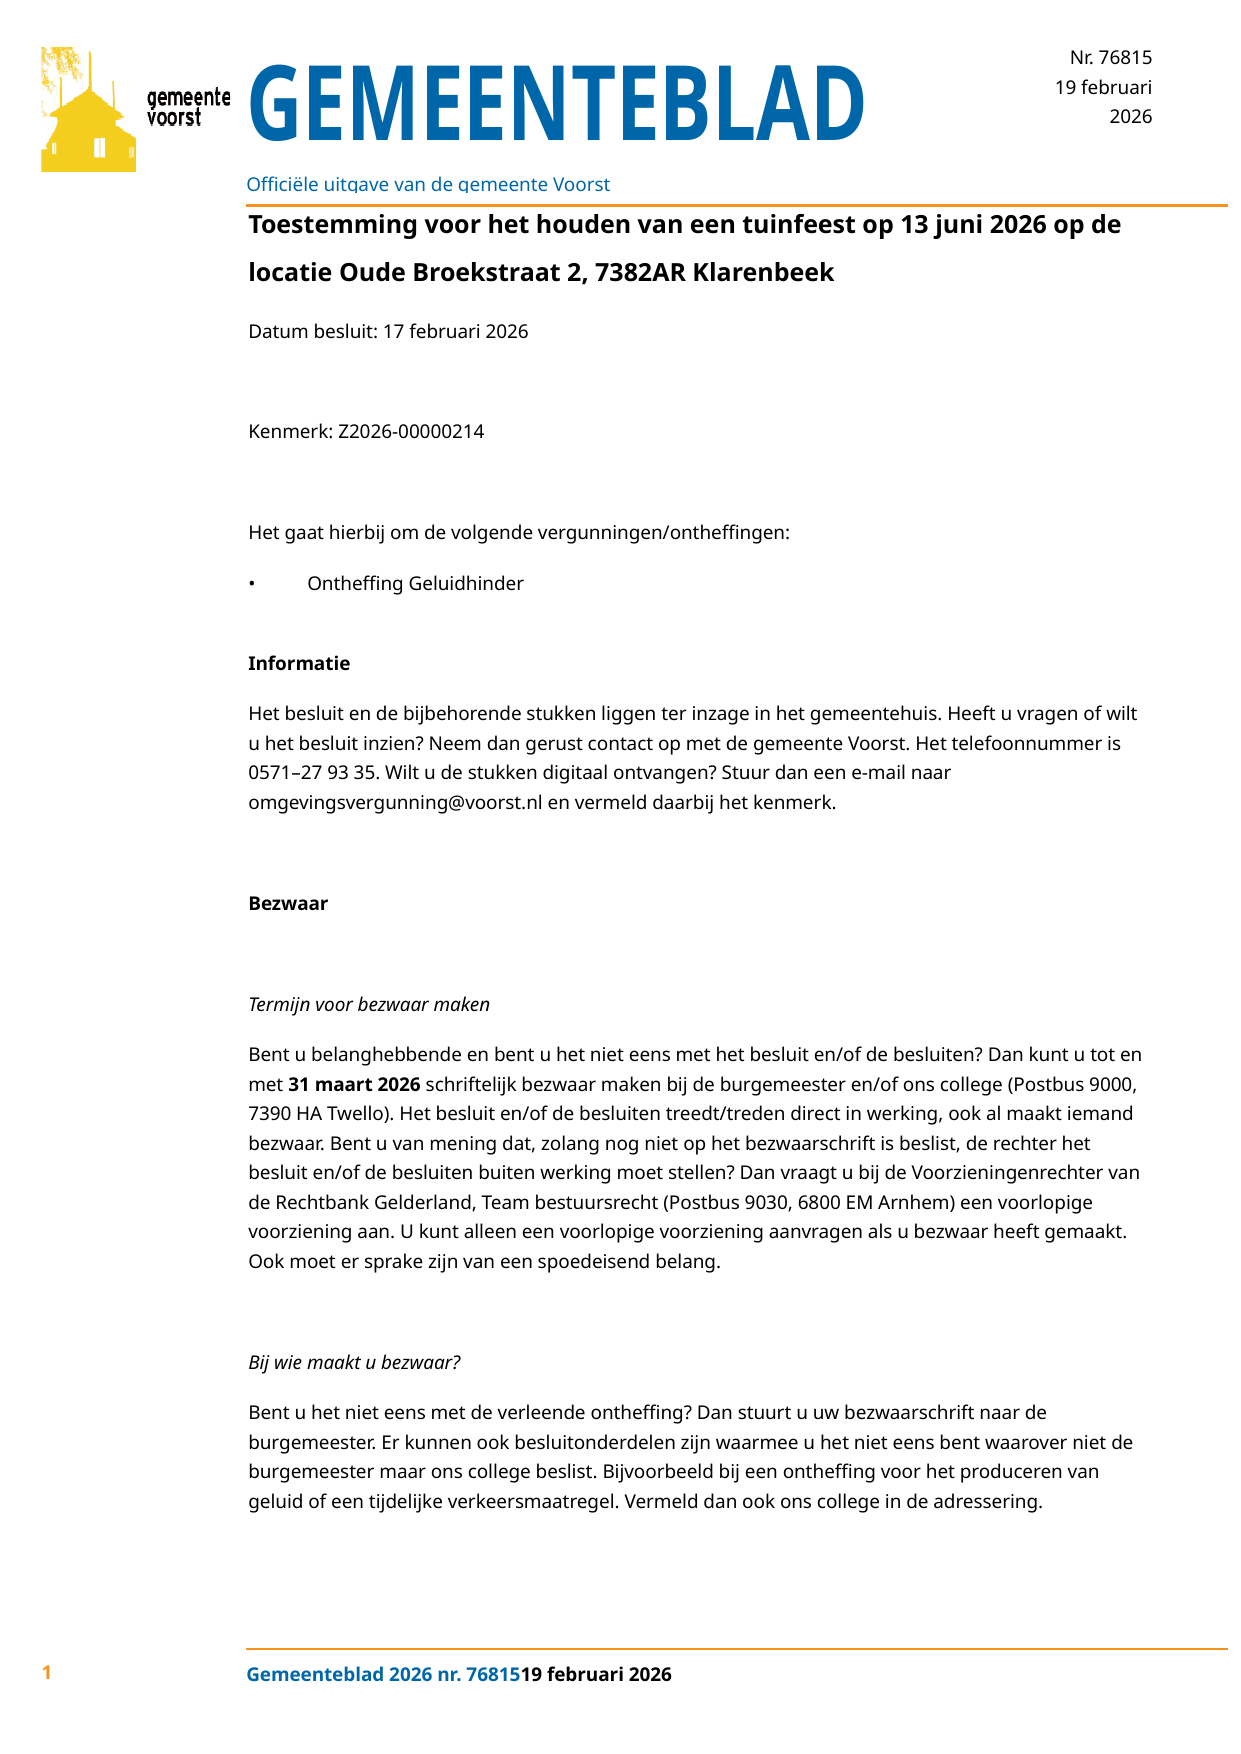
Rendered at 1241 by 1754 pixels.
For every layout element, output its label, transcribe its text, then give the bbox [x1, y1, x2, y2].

text Bezwaar [248, 890, 1152, 916]
text Bent u het niet eens met de verleende ontheffing? Dan stuurt u uw bezwaarschrift naar de burgemeester. Er kunnen ook besluitonderdelen zijn waarmee u het niet eens bent waarover niet de burgemeester maar ons college beslist. Bijvoorbeeld bij een ontheffing voor het produceren van geluid of een tijdelijke verkeersmaatregel. Vermeld dan ook ons college in de adressering. [248, 1399, 1152, 1514]
text Informatie [248, 650, 1152, 676]
text Datum besluit: 17 februari 2026 [248, 318, 1152, 344]
text Bij wie maakt u bezwaar? [248, 1349, 1152, 1375]
text Bent u belanghebbende en bent u het niet eens met het besluit en/of de besluiten? Dan kunt u tot en met 31 maart 2026 schriftelijk bezwaar maken bij de burgemeester en/of ons college (Postbus 9000, 7390 HA Twello). Het besluit en/of de besluiten treedt/treden direct in werking, ook al maakt iemand bezwaar. Bent u van mening dat, zolang nog niet op het bezwaarschrift is beslist, de rechter het besluit en/of de besluiten buiten werking moet stellen? Dan vraagt u bij de Voorzieningenrechter van de Rechtbank Gelderland, Team bestuursrecht (Postbus 9030, 6800 EM Arnhem) een voorlopige voorziening aan. U kunt alleen een voorlopige voorziening aanvragen als u bezwaar heeft gemaakt. Ook moet er sprake zijn van een spoedeisend belang. [248, 1041, 1152, 1274]
text Toestemming voor het houden van een tuinfeest op 13 juni 2026 op de locatie Oude Broekstraat 2, 7382AR Klarenbeek [248, 207, 1152, 288]
text Kenmerk: Z2026-00000214 [248, 419, 1152, 444]
text Het besluit en de bijbehorende stukken liggen ter inzage in het gemeentehuis. Heeft u vragen of wilt u het besluit inzien? Neem dan gerust contact op met de gemeente Voorst. Het telefoonnummer is 0571–27 93 35. Wilt u de stukken digitaal ontvangen? Stuur dan een e-mail naar omgevingsvergunning@voorst.nl en vermeld daarbij het kenmerk. [248, 700, 1152, 815]
list Ontheffing Geluidhinder [248, 570, 1152, 596]
text Termijn voor bezwaar maken [248, 991, 1152, 1017]
text Het gaat hierbij om de volgende vergunningen/ontheffingen: [248, 519, 1152, 545]
picture [41, 47, 231, 172]
